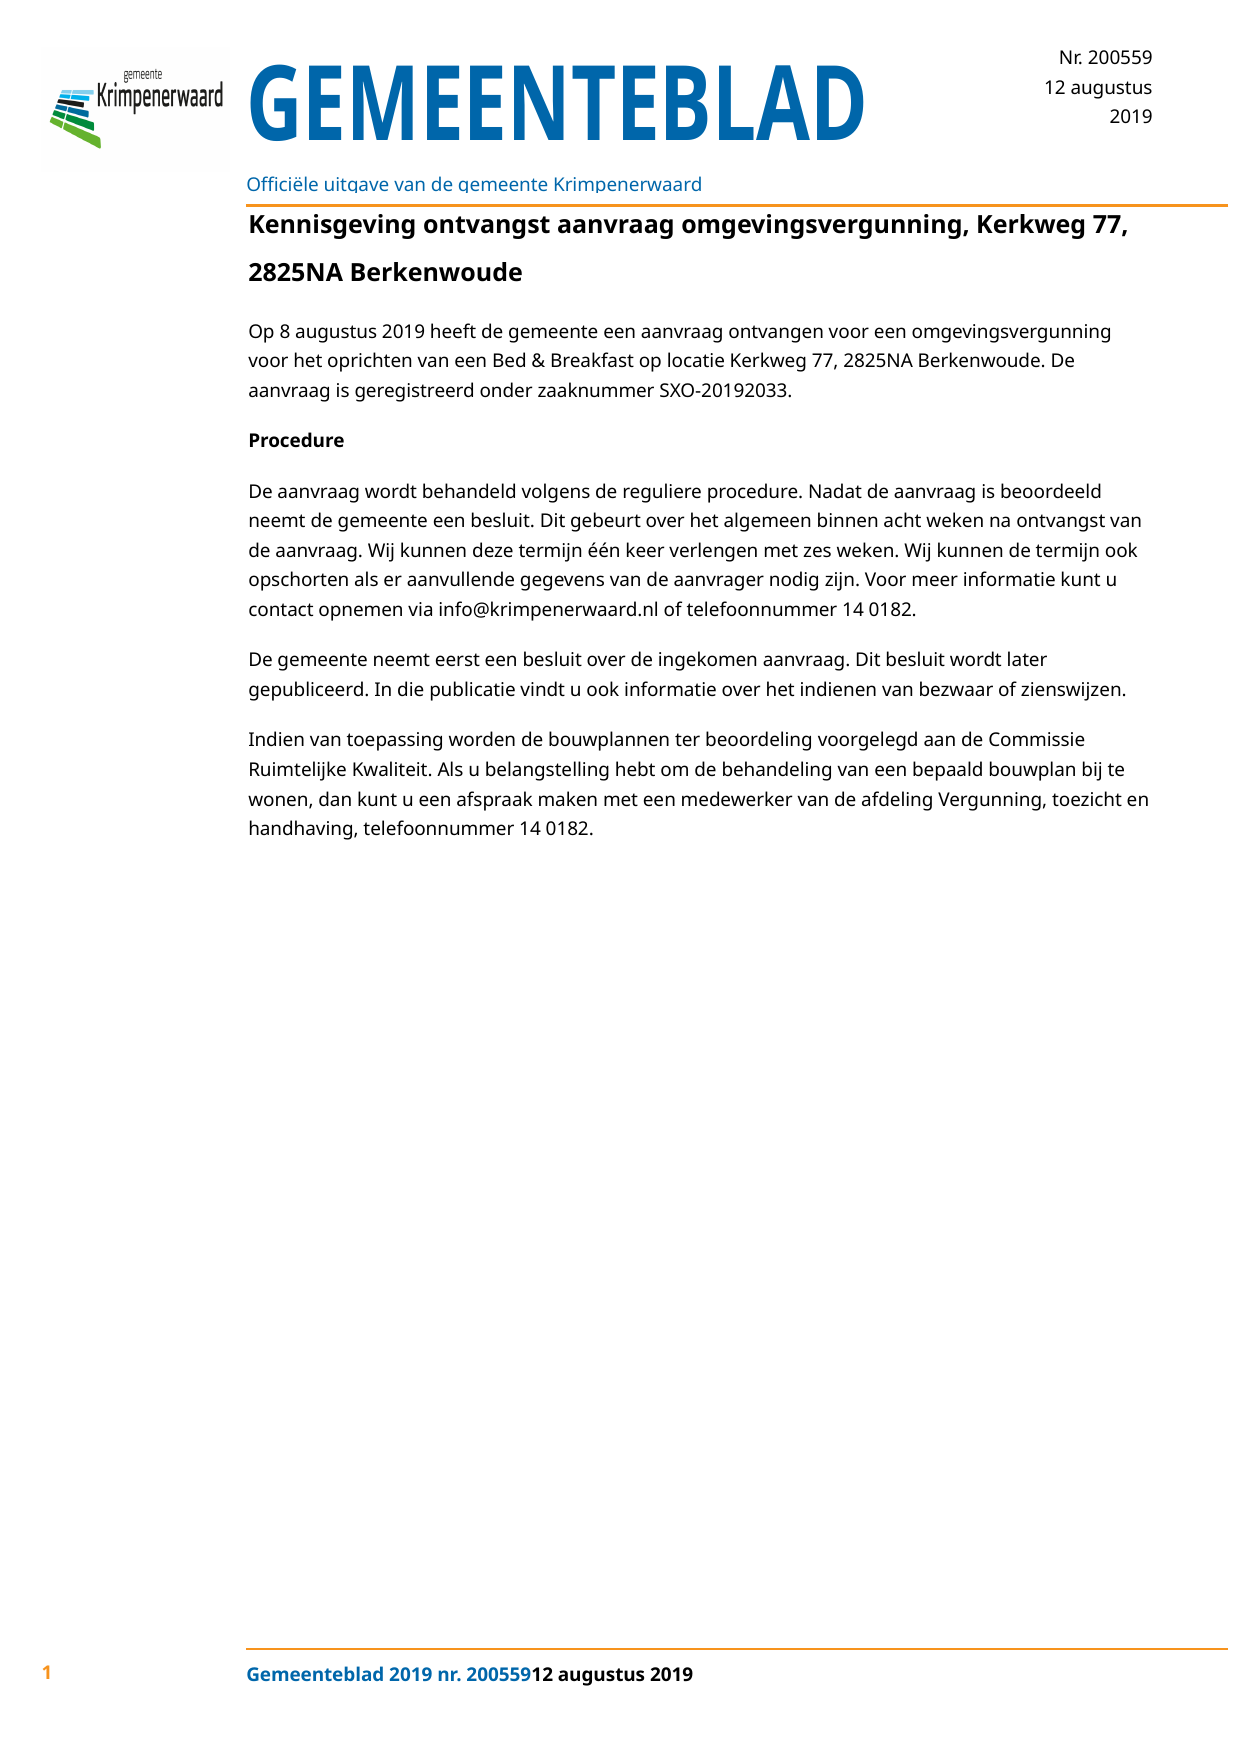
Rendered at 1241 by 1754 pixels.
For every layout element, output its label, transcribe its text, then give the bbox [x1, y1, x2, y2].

text Op 8 augustus 2019 heeft de gemeente een aanvraag ontvangen voor een omgevingsvergunning voor het oprichten van een Bed & Breakfast op locatie Kerkweg 77, 2825NA Berkenwoude. De aanvraag is geregistreerd onder zaaknummer SXO-20192033. [248, 318, 1152, 403]
text De aanvraag wordt behandeld volgens de reguliere procedure. Nadat de aanvraag is beoordeeld neemt de gemeente een besluit. Dit gebeurt over het algemeen binnen acht weken na ontvangst van de aanvraag. Wij kunnen deze termijn één keer verlengen met zes weken. Wij kunnen de termijn ook opschorten als er aanvullende gegevens van de aanvrager nodig zijn. Voor meer informatie kunt u contact opnemen via info@krimpenerwaard.nl of telefoonnummer 14 0182. [248, 478, 1152, 622]
text Indien van toepassing worden de bouwplannen ter beoordeling voorgelegd aan de Commissie Ruimtelijke Kwaliteit. Als u belangstelling hebt om de behandeling van een bepaald bouwplan bij te wonen, dan kunt u een afspraak maken met een medewerker van de afdeling Vergunning, toezicht en handhaving, telefoonnummer 14 0182. [248, 727, 1152, 841]
text Kennisgeving ontvangst aanvraag omgevingsvergunning, Kerkweg 77, 2825NA Berkenwoude [248, 207, 1152, 288]
picture [41, 47, 231, 172]
text Procedure [248, 427, 1152, 453]
text De gemeente neemt eerst een besluit over de ingekomen aanvraag. Dit besluit wordt later gepubliceerd. In die publicatie vindt u ook informatie over het indienen van bezwaar of zienswijzen. [248, 647, 1152, 702]
